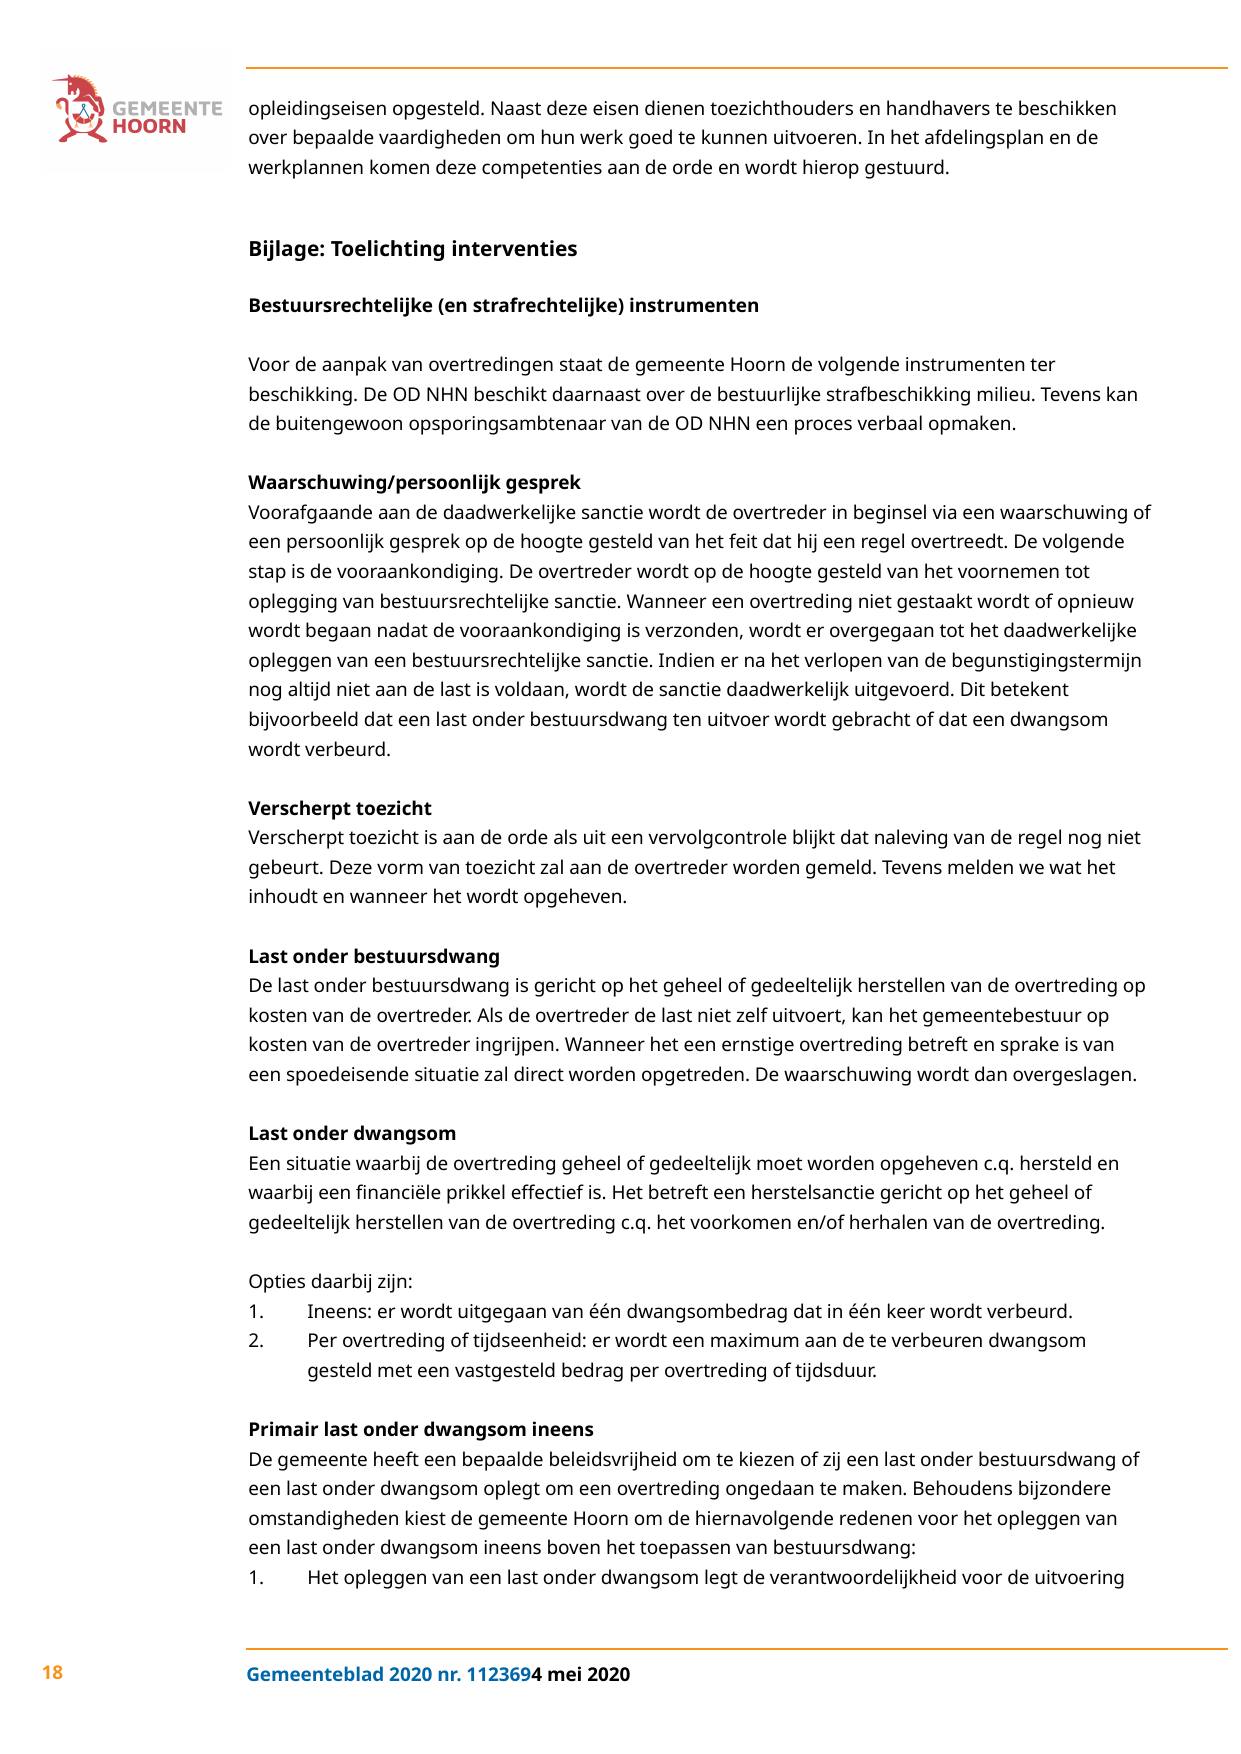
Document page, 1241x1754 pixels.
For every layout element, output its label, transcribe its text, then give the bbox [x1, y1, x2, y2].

text Waarschuwing/persoonlijk gesprek [248, 469, 1152, 495]
text Voor de aanpak van overtredingen staat de gemeente Hoorn de volgende instrumenten ter beschikking. De OD NHN beschikt daarnaast over de bestuurlijke strafbeschikking milieu. Tevens kan de buitengewoon opsporingsambtenaar van de OD NHN een proces verbaal opmaken. [248, 351, 1152, 436]
text Bijlage: Toelichting interventies [248, 234, 1152, 262]
text De last onder bestuursdwang is gericht op het geheel of gedeeltelijk herstellen van de overtreding op kosten van de overtreder. Als de overtreder de last niet zelf uitvoert, kan het gemeentebestuur op kosten van de overtreder ingrijpen. Wanneer het een ernstige overtreding betreft en sprake is van een spoedeisende situatie zal direct worden opgetreden. De waarschuwing wordt dan overgeslagen. [248, 972, 1152, 1087]
text Primair last onder dwangsom ineens [248, 1416, 1152, 1442]
text Voorafgaande aan de daadwerkelijke sanctie wordt de overtreder in beginsel via een waarschuwing of een persoonlijk gesprek op de hoogte gesteld van het feit dat hij een regel overtreedt. De volgende stap is de vooraankondiging. De overtreder wordt op de hoogte gesteld van het voornemen tot oplegging van bestuursrechtelijke sanctie. Wanneer een overtreding niet gestaakt wordt of opnieuw wordt begaan nadat de vooraankondiging is verzonden, wordt er overgegaan tot het daadwerkelijke opleggen van een bestuursrechtelijke sanctie. Indien er na het verlopen van de begunstigingstermijn nog altijd niet aan de last is voldaan, wordt de sanctie daadwerkelijk uitgevoerd. Dit betekent bijvoorbeeld dat een last onder bestuursdwang ten uitvoer wordt gebracht of dat een dwangsom wordt verbeurd. [248, 499, 1152, 761]
list Ineens: er wordt uitgegaan van één dwangsombedrag dat in één keer wordt verbeurd. [248, 1298, 1152, 1323]
text De gemeente heeft een bepaalde beleidsvrijheid om te kiezen of zij een last onder bestuursdwang of een last onder dwangsom oplegt om een overtreding ongedaan te maken. Behoudens bijzondere omstandigheden kiest de gemeente Hoorn om de hiernavolgende redenen voor het opleggen van een last onder dwangsom ineens boven het toepassen van bestuursdwang: [248, 1446, 1152, 1560]
text Verscherpt toezicht is aan de orde als uit een vervolgcontrole blijkt dat naleving van de regel nog niet gebeurt. Deze vorm van toezicht zal aan de overtreder worden gemeld. Tevens melden we wat het inhoudt en wanneer het wordt opgeheven. [248, 824, 1152, 909]
text opleidingseisen opgesteld. Naast deze eisen dienen toezichthouders en handhavers te beschikken over bepaalde vaardigheden om hun werk goed te kunnen uitvoeren. In het afdelingsplan en de werkplannen komen deze competenties aan de orde en wordt hierop gestuurd. [248, 95, 1152, 180]
list Per overtreding of tijdseenheid: er wordt een maximum aan de te verbeuren dwangsom gesteld met een vastgesteld bedrag per overtreding of tijdsduur. [248, 1327, 1152, 1383]
text Bestuursrechtelijke (en strafrechtelijke) instrumenten [248, 292, 1152, 318]
text Verscherpt toezicht [248, 795, 1152, 821]
text Last onder bestuursdwang [248, 943, 1152, 968]
text Opties daarbij zijn: [248, 1268, 1152, 1294]
picture [41, 47, 231, 172]
text Een situatie waarbij de overtreding geheel of gedeeltelijk moet worden opgeheven c.q. hersteld en waarbij een financiële prikkel effectief is. Het betreft een herstelsanctie gericht op het geheel of gedeeltelijk herstellen van de overtreding c.q. het voorkomen en/of herhalen van de overtreding. [248, 1150, 1152, 1235]
text Last onder dwangsom [248, 1120, 1152, 1146]
list Het opleggen van een last onder dwangsom legt de verantwoordelijkheid voor de uitvoering [248, 1564, 1152, 1590]
